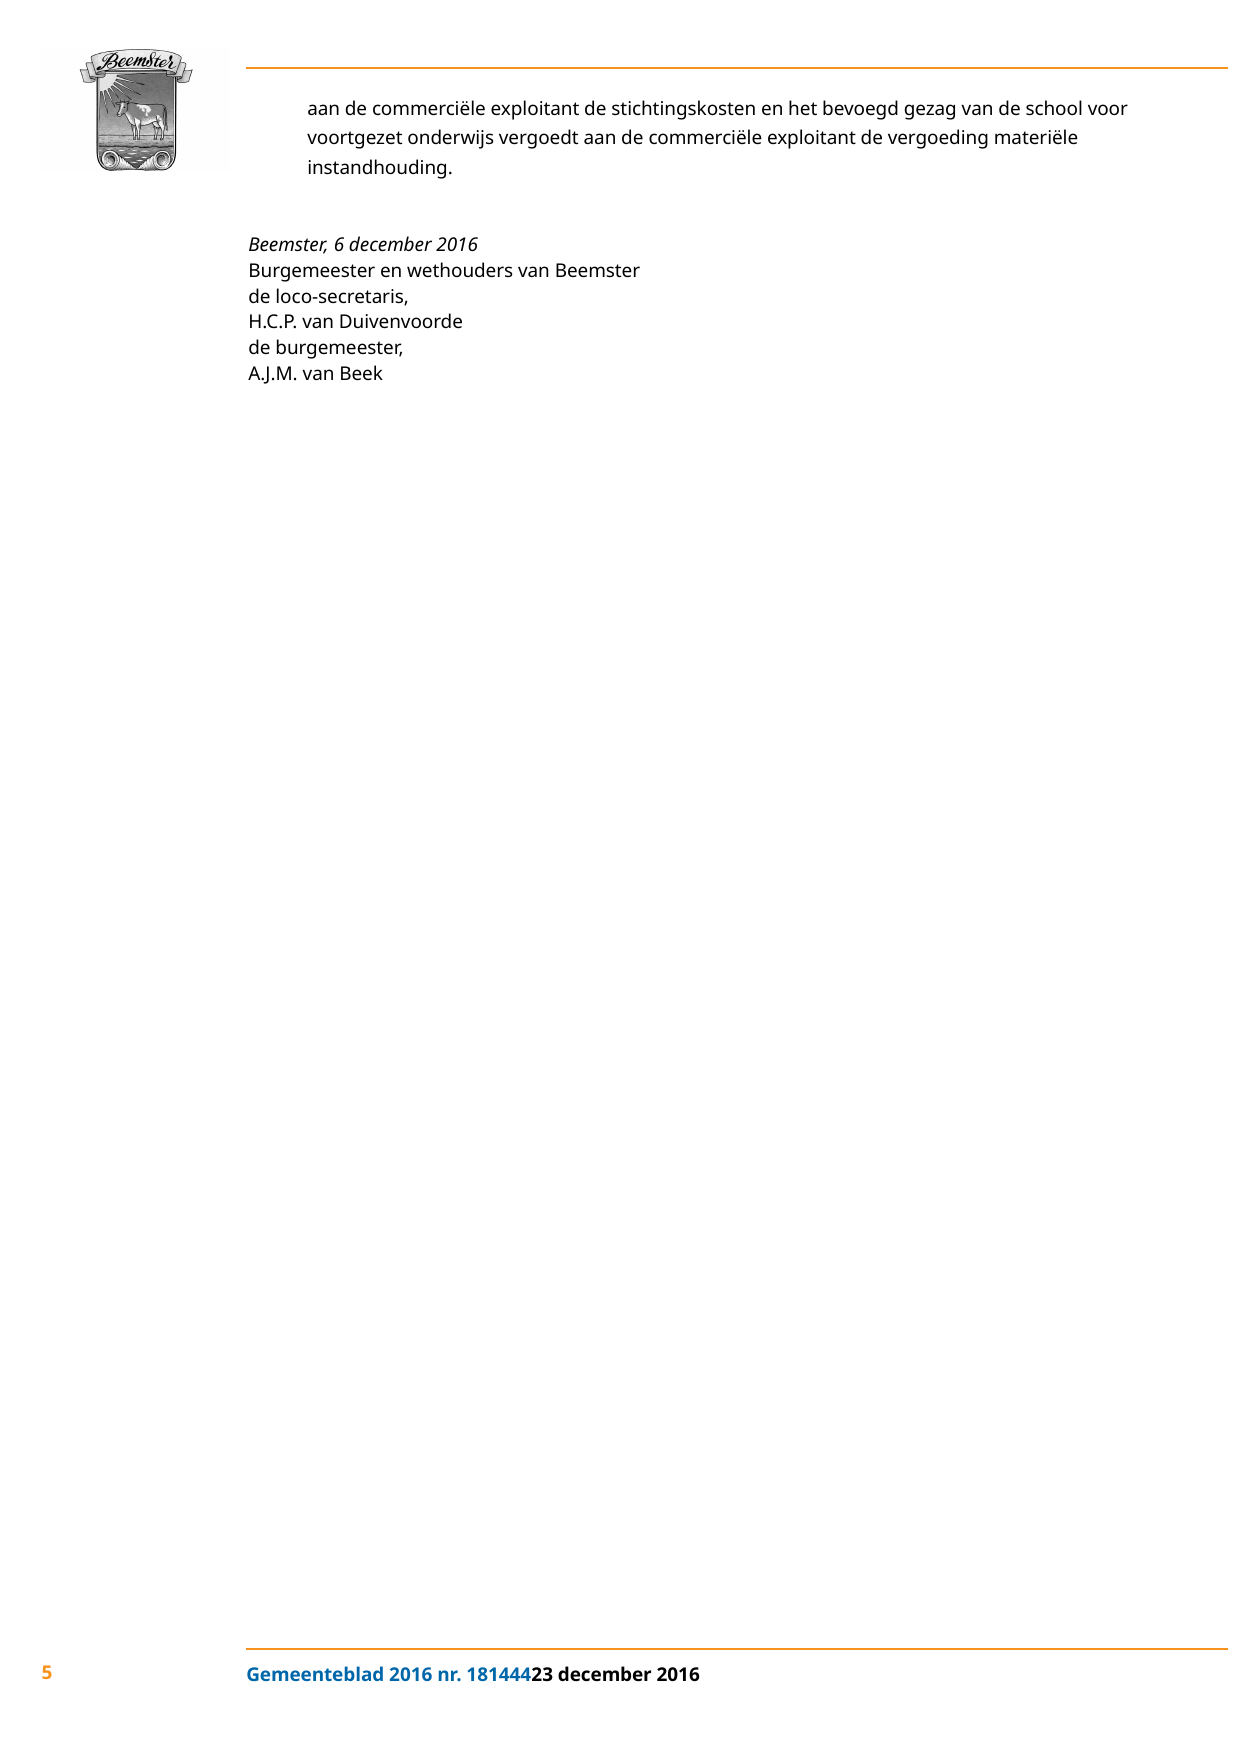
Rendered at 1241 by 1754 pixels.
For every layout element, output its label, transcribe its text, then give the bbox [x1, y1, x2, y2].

text H.C.P. van Duivenvoorde [248, 308, 1152, 334]
text Beemster, 6 december 2016 [248, 231, 1152, 257]
text A.J.M. van Beek [248, 360, 1152, 386]
text de loco-secretaris, [248, 283, 1152, 308]
picture [41, 47, 231, 172]
text Burgemeester en wethouders van Beemster [248, 257, 1152, 283]
text de burgemeester, [248, 334, 1152, 360]
list aan de commerciële exploitant de stichtingskosten en het bevoegd gezag van de school voor voortgezet onderwijs vergoedt aan de commerciële exploitant de vergoeding materiële instandhouding. [248, 95, 1152, 180]
